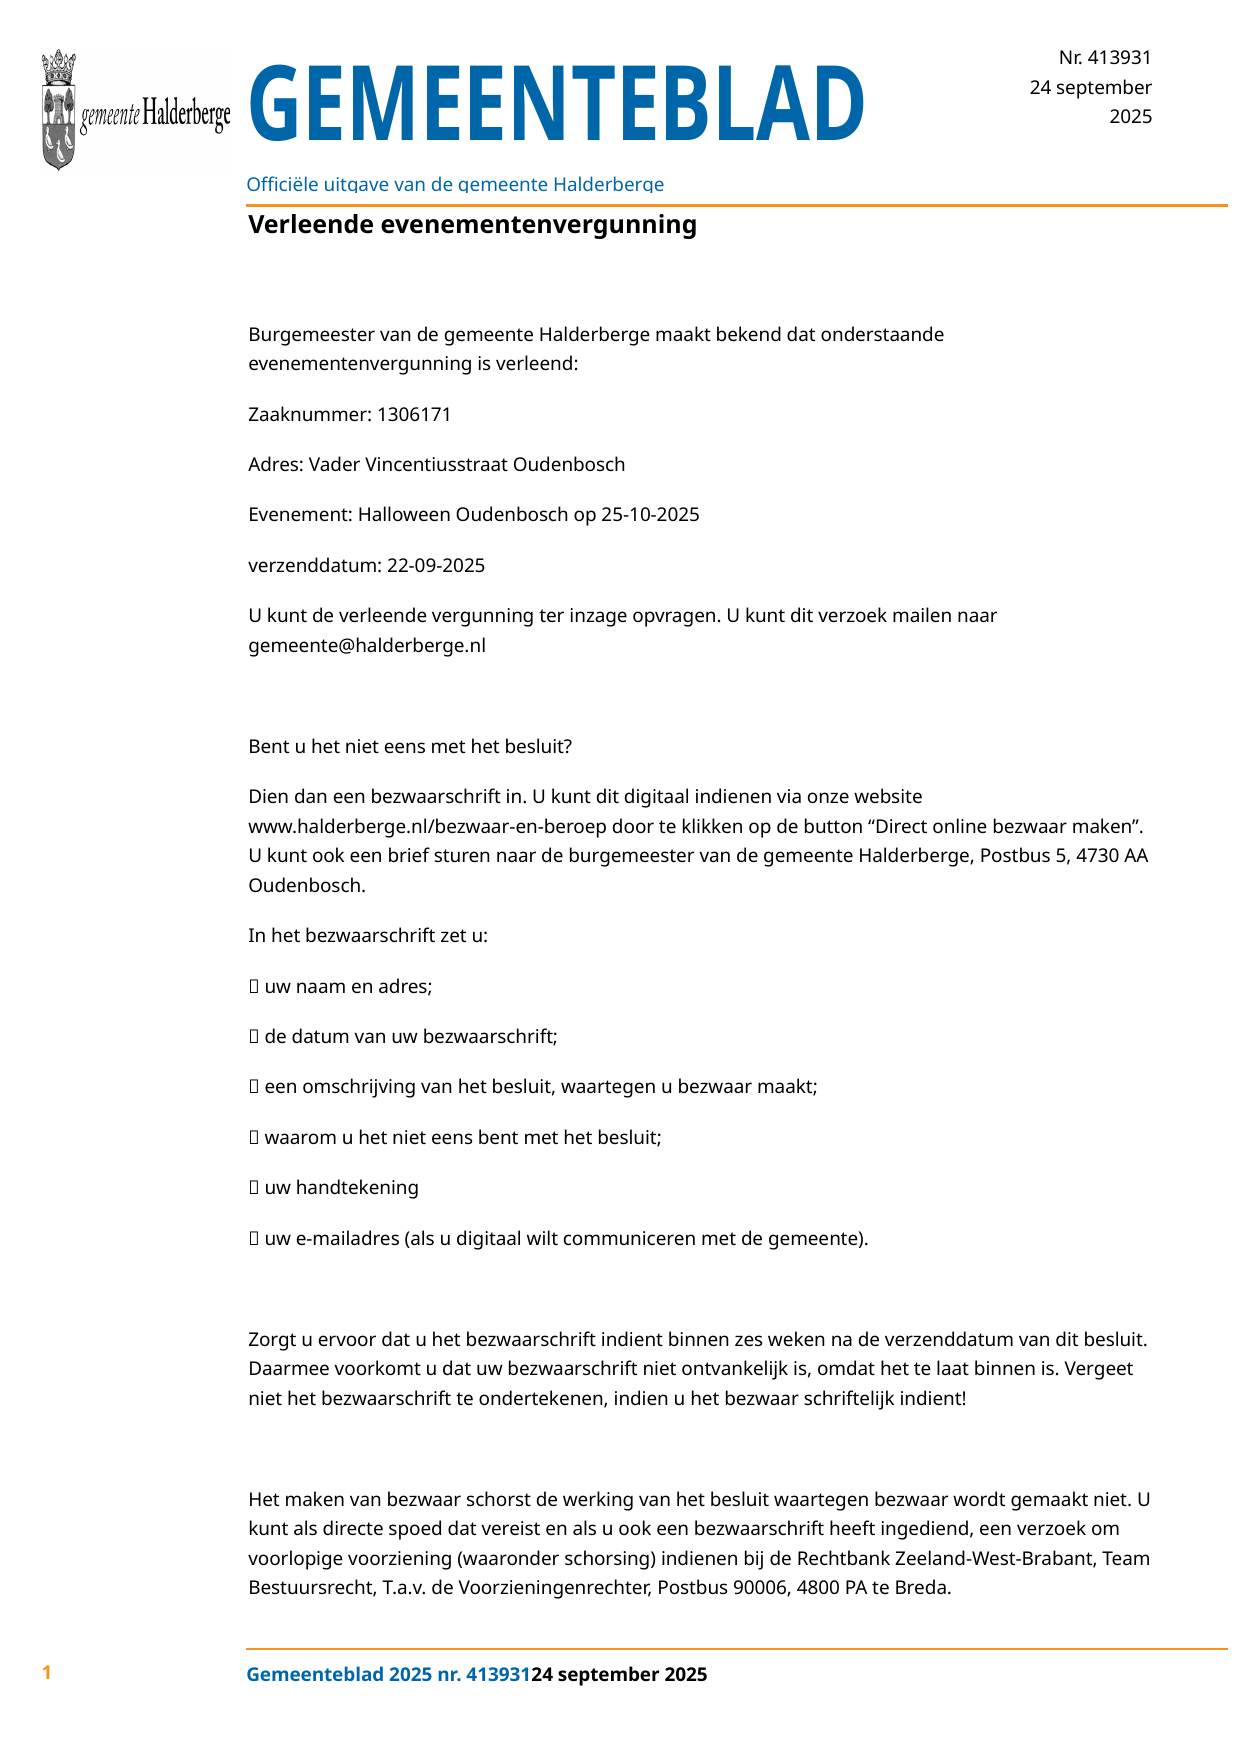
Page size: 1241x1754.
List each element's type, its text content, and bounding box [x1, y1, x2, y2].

text Zorgt u ervoor dat u het bezwaarschrift indient binnen zes weken na de verzenddatum van dit besluit. Daarmee voorkomt u dat uw bezwaarschrift niet ontvankelijk is, omdat het te laat binnen is. Vergeet niet het bezwaarschrift te ondertekenen, indien u het bezwaar schriftelijk indient! [248, 1326, 1152, 1411]
text Het maken van bezwaar schorst de werking van het besluit waartegen bezwaar wordt gemaakt niet. U kunt als directe spoed dat vereist en als u ook een bezwaarschrift heeft ingediend, een verzoek om voorlopige voorziening (waaronder schorsing) indienen bij de Rechtbank Zeeland-West-Brabant, Team Bestuursrecht, T.a.v. de Voorzieningenrechter, Postbus 90006, 4800 PA te Breda. [248, 1486, 1152, 1600]
text  uw naam en adres; [248, 973, 1152, 998]
picture [41, 47, 231, 172]
text  uw handtekening [248, 1174, 1152, 1200]
text In het bezwaarschrift zet u: [248, 922, 1152, 948]
text verzenddatum: 22-09-2025 [248, 552, 1152, 578]
text Burgemeester van de gemeente Halderberge maakt bekend dat onderstaande evenementenvergunning is verleend: [248, 321, 1152, 376]
text Dien dan een bezwaarschrift in. U kunt dit digitaal indienen via onze website www.halderberge.nl/bezwaar-en-beroep door te klikken op de button “Direct online bezwaar maken”. U kunt ook een brief sturen naar de burgemeester van de gemeente Halderberge, Postbus 5, 4730 AA Oudenbosch. [248, 783, 1152, 898]
text  een omschrijving van het besluit, waartegen u bezwaar maakt; [248, 1074, 1152, 1099]
text Adres: Vader Vincentiusstraat Oudenbosch [248, 451, 1152, 477]
text  uw e-mailadres (als u digitaal wilt communiceren met de gemeente). [248, 1225, 1152, 1251]
text  waarom u het niet eens bent met het besluit; [248, 1124, 1152, 1150]
text Verleende evenementenvergunning [248, 207, 1152, 241]
text Evenement: Halloween Oudenbosch op 25-10-2025 [248, 502, 1152, 527]
text Zaaknummer: 1306171 [248, 401, 1152, 426]
text Bent u het niet eens met het besluit? [248, 733, 1152, 758]
text U kunt de verleende vergunning ter inzage opvragen. U kunt dit verzoek mailen naar gemeente@halderberge.nl [248, 602, 1152, 658]
text  de datum van uw bezwaarschrift; [248, 1023, 1152, 1049]
